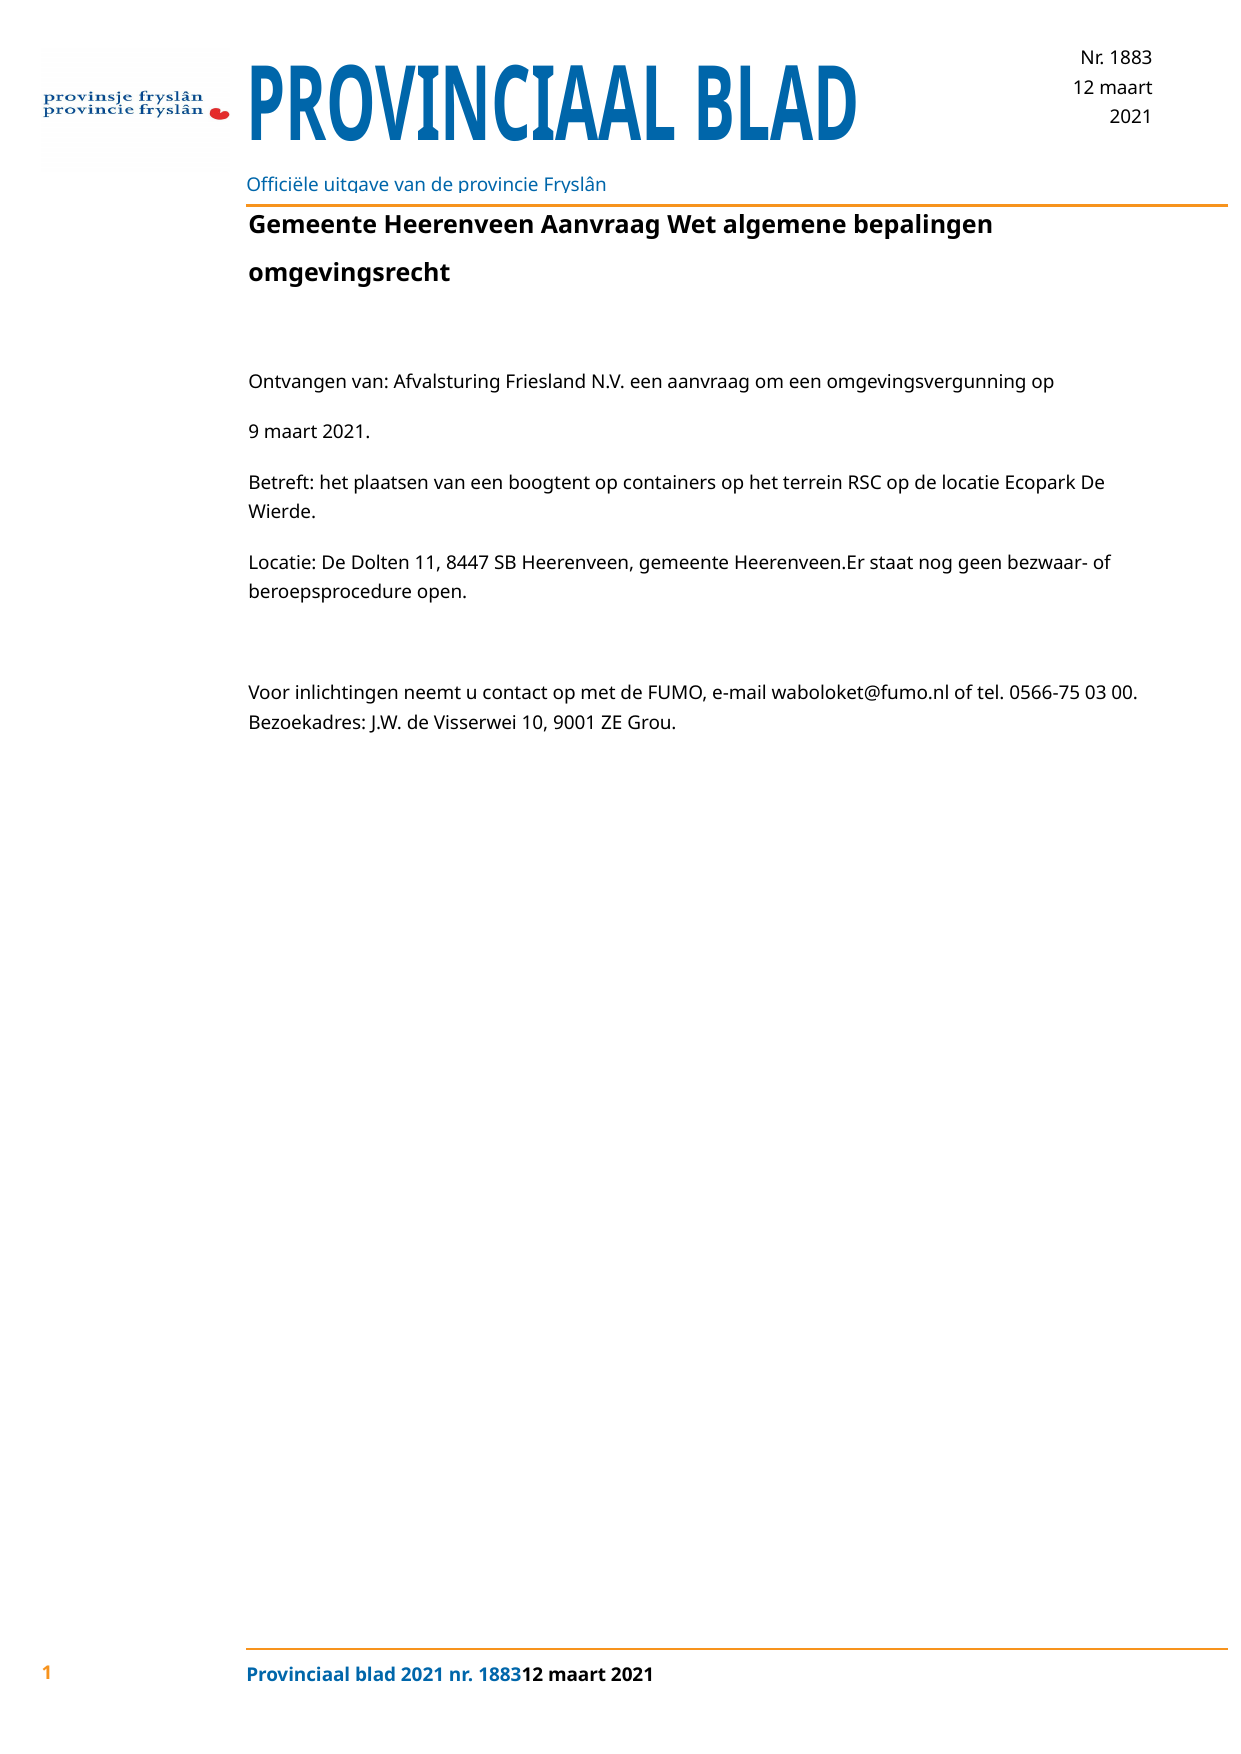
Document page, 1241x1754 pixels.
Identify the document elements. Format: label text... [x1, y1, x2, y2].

text Locatie: De Dolten 11, 8447 SB Heerenveen, gemeente Heerenveen.Er staat nog geen bezwaar- of beroepsprocedure open. [248, 549, 1152, 604]
text Gemeente Heerenveen Aanvraag Wet algemene bepalingen omgevingsrecht [248, 207, 1152, 288]
text Ontvangen van: Afvalsturing Friesland N.V. een aanvraag om een omgevingsvergunning op [248, 368, 1152, 394]
text 9 maart 2021. [248, 419, 1152, 444]
text Voor inlichtingen neemt u contact op met de FUMO, e-mail waboloket@fumo.nl of tel. 0566-75 03 00. Bezoekadres: J.W. de Visserwei 10, 9001 ZE Grou. [248, 679, 1152, 735]
picture [41, 47, 231, 172]
text Betreft: het plaatsen van een boogtent op containers op het terrein RSC op de locatie Ecopark De Wierde. [248, 469, 1152, 524]
